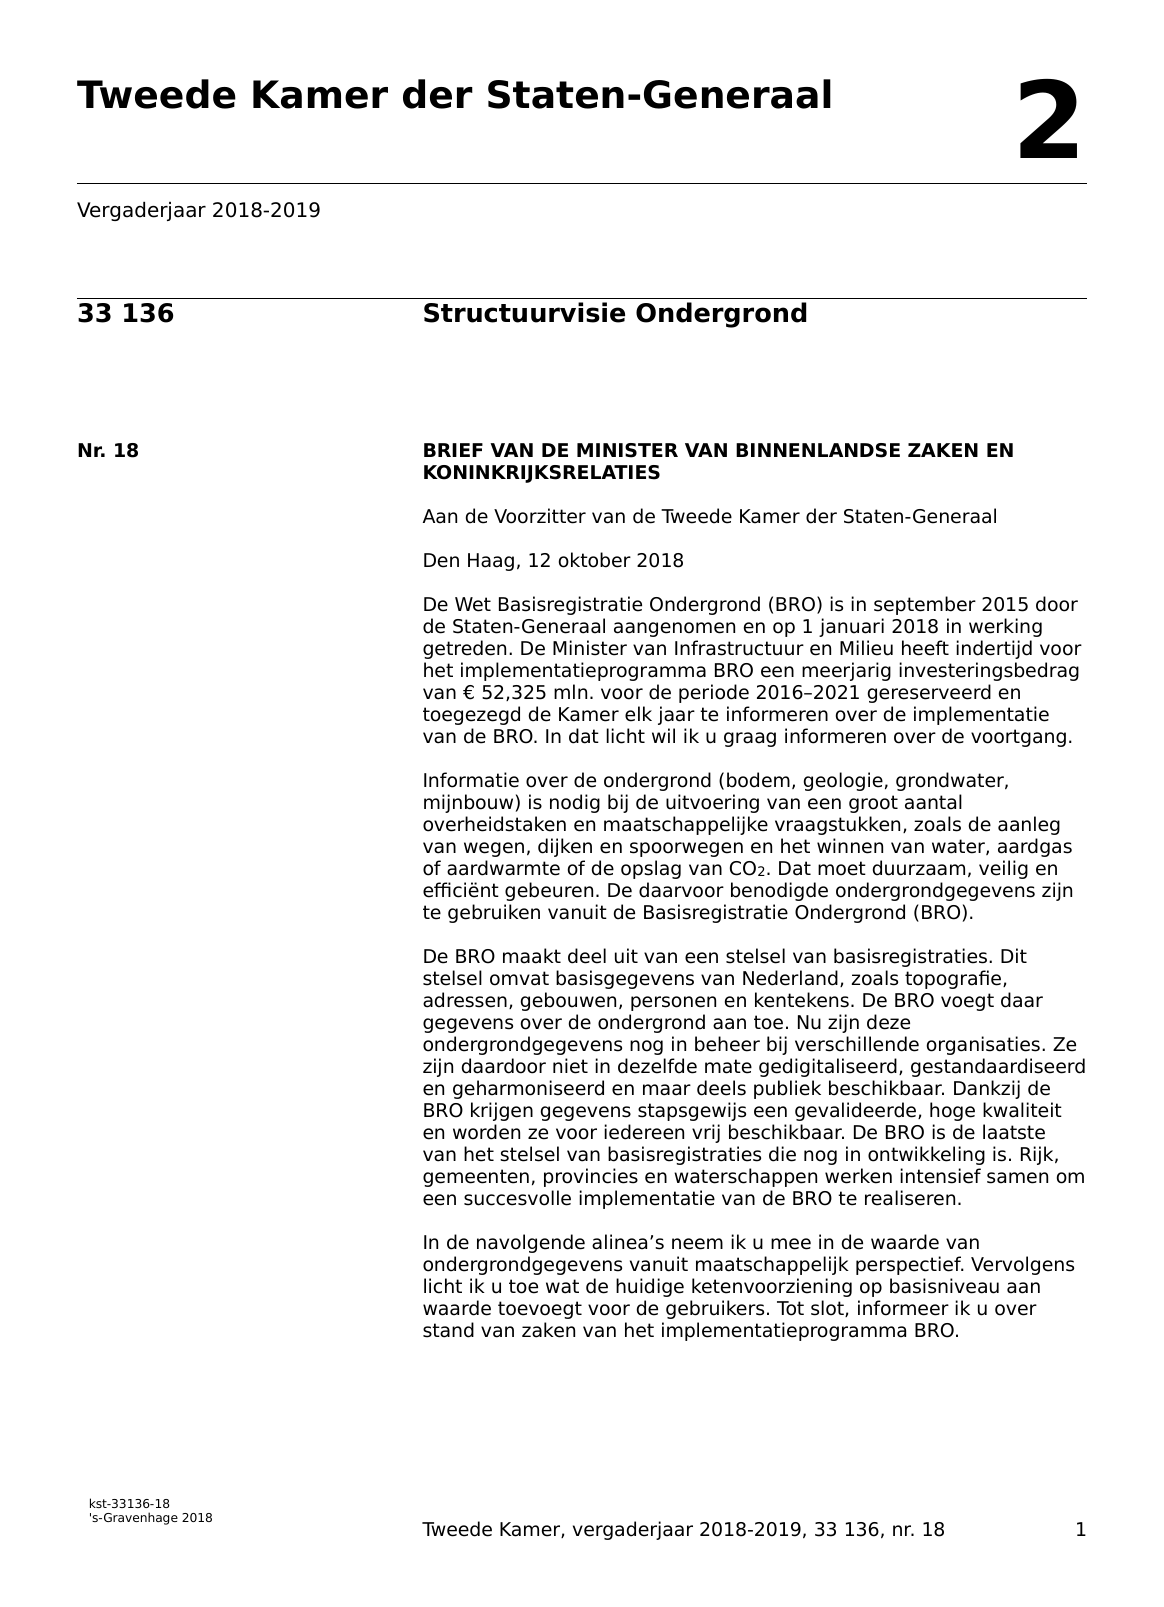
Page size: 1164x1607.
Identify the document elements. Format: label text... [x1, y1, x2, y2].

table_header 2 [886, 59, 1087, 183]
text Aan de Voorzitter van de Tweede Kamer der Staten-Generaal [422, 506, 1087, 528]
text Informatie over de ondergrond (bodem, geologie, grondwater, mijnbouw) is nodig bij de uitvoering van een groot aantal overheidstaken en maatschappelijke vraagstukken, zoals de aanleg van wegen, dijken en spoorwegen en het winnen van water, aardgas of aardwarmte of de opslag van CO2. Dat moet duurzaam, veilig en efficiënt gebeuren. De daarvoor benodigde ondergrondgegevens zijn te gebruiken vanuit de Basisregistratie Ondergrond (BRO). [422, 770, 1087, 924]
text Den Haag, 12 oktober 2018 [422, 550, 1087, 572]
text In de navolgende alinea’s neem ik u mee in de waarde van ondergrondgegevens vanuit maatschappelijk perspectief. Vervolgens licht ik u toe wat de huidige ketenvoorziening op basisniveau aan waarde toevoegt voor de gebruikers. Tot slot, informeer ik u over stand van zaken van het implementatieprogramma BRO. [422, 1232, 1087, 1342]
subtitle Nr. 18 BRIEF VAN DE MINISTER VAN BINNENLANDSE ZAKEN EN KONINKRIJKSRELATIES [77, 440, 1087, 484]
text De BRO maakt deel uit van een stelsel van basisregistraties. Dit stelsel omvat basisgegevens van Nederland, zoals topografie, adressen, gebouwen, personen en kentekens. De BRO voegt daar gegevens over de ondergrond aan toe. Nu zijn deze ondergrondgegevens nog in beheer bij verschillende organisaties. Ze zijn daardoor niet in dezelfde mate gedigitaliseerd, gestandaardiseerd en geharmoniseerd en maar deels publiek beschikbaar. Dankzij de BRO krijgen gegevens stapsgewijs een gevalideerde, hoge kwaliteit en worden ze voor iedereen vrij beschikbaar. De BRO is de laatste van het stelsel van basisregistraties die nog in ontwikkeling is. Rijk, gemeenten, provincies en waterschappen werken intensief samen om een succesvolle implementatie van de BRO te realiseren. [422, 946, 1087, 1210]
table_header Tweede Kamer der Staten-Generaal [77, 59, 886, 183]
text kst-33136-18 [88, 1497, 323, 1511]
subtitle 33 136 Structuurvisie Ondergrond [77, 299, 1087, 329]
text 's-Gravenhage 2018 [88, 1511, 323, 1525]
table_cell Vergaderjaar 2018-2019 [77, 184, 1087, 298]
text De Wet Basisregistratie Ondergrond (BRO) is in september 2015 door de Staten-Generaal aangenomen en op 1 januari 2018 in werking getreden. De Minister van Infrastructuur en Milieu heeft indertijd voor het implementatieprogramma BRO een meerjarig investeringsbedrag van € 52,325 mln. voor de periode 2016–2021 gereserveerd en toegezegd de Kamer elk jaar te informeren over de implementatie van de BRO. In dat licht wil ik u graag informeren over de voortgang. [422, 594, 1087, 748]
